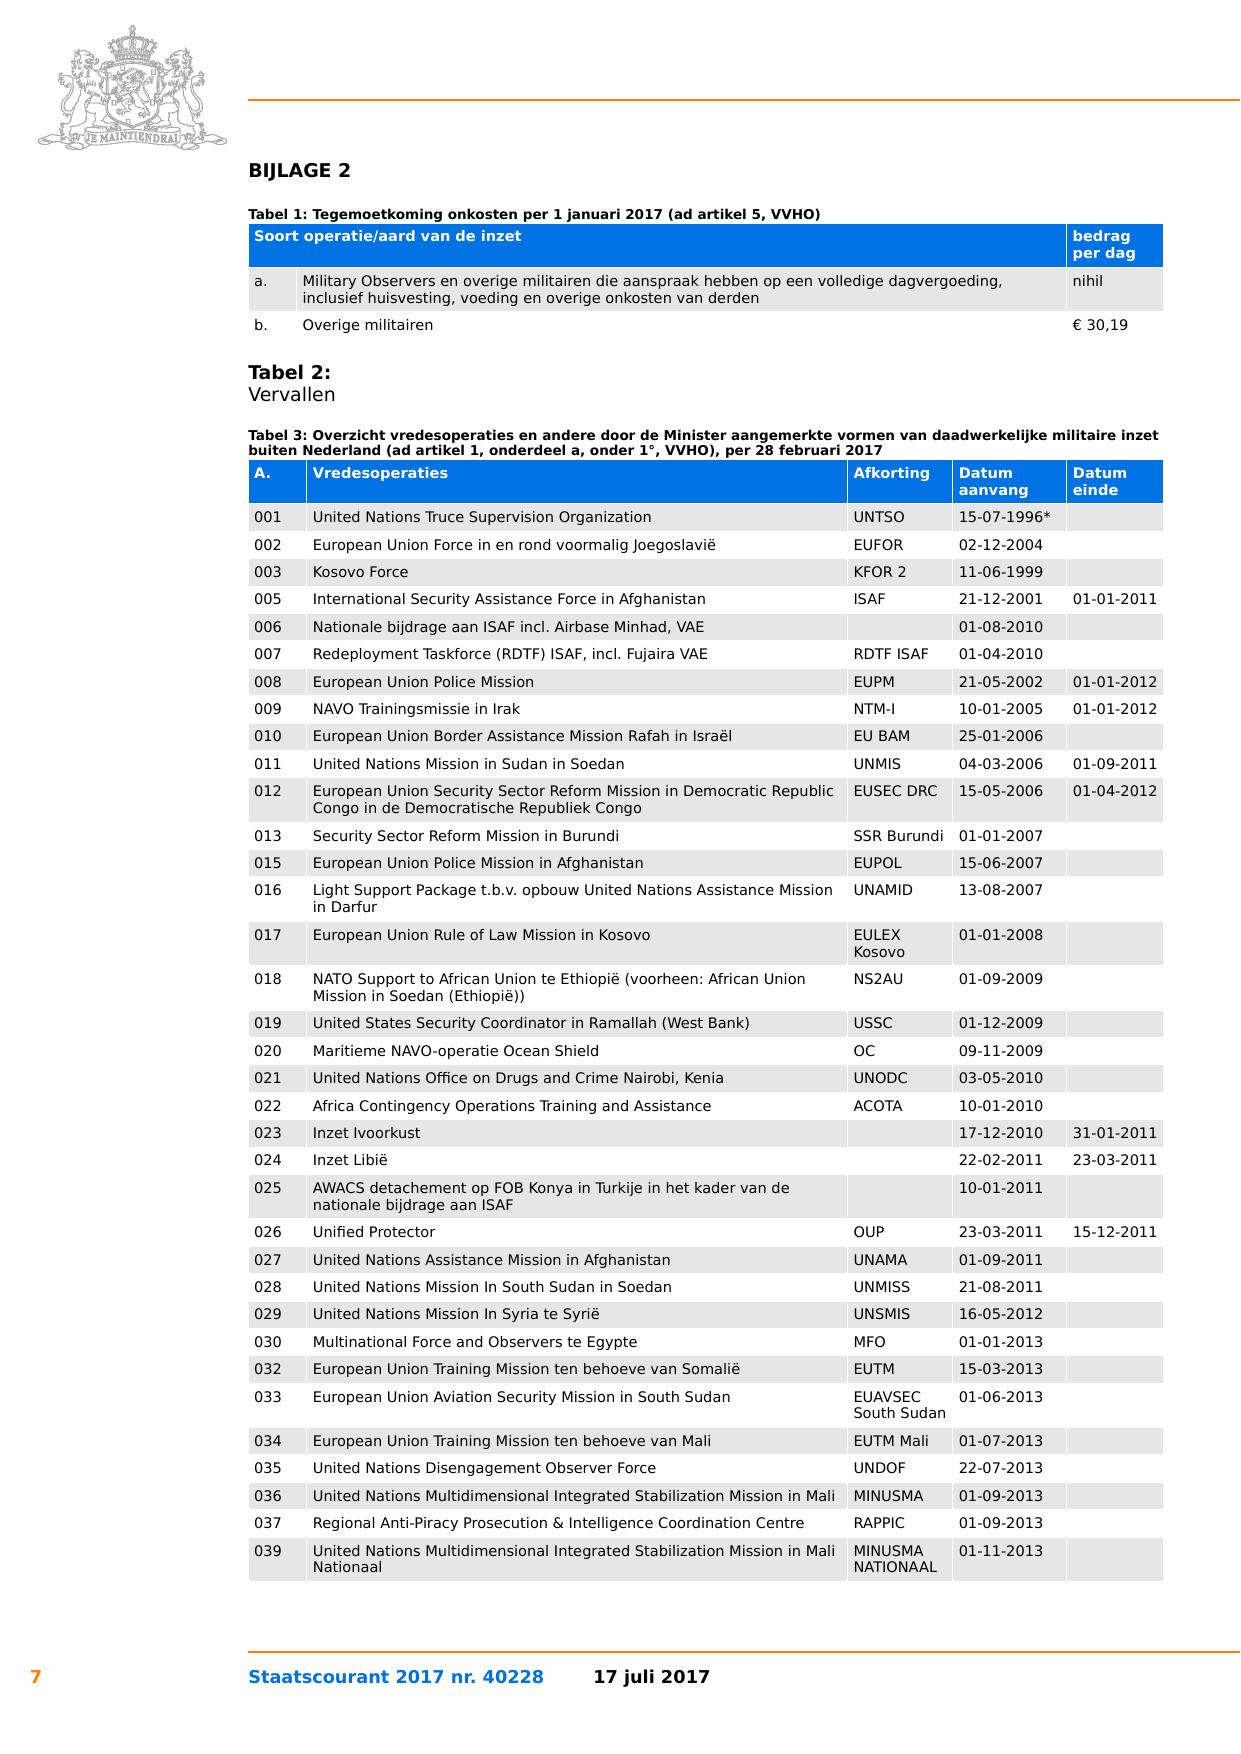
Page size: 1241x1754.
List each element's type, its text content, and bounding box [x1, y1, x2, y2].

table_cell Multinational Force and Observers te Egypte [307, 1329, 847, 1355]
table_cell 16-05-2012 [953, 1302, 1066, 1328]
table_cell 15-03-2013 [953, 1356, 1066, 1383]
table_cell ISAF [848, 587, 952, 613]
table_cell 001 [249, 504, 306, 531]
table_cell 01-06-2013 [953, 1384, 1066, 1427]
table_cell UNSMIS [848, 1302, 952, 1328]
table_cell EUPOL [848, 850, 952, 876]
table_cell Unified Protector [307, 1219, 847, 1246]
table_cell 017 [249, 922, 306, 965]
table_cell Regional Anti-Piracy Prosecution & Intelligence Coordination Centre [307, 1510, 847, 1537]
table_cell NAVO Trainingsmissie in Irak [307, 696, 847, 722]
table_cell UNMIS [848, 751, 952, 777]
table_cell EUAVSEC South Sudan [848, 1384, 952, 1427]
table_cell EUFOR [848, 532, 952, 558]
table_cell [1067, 1274, 1163, 1301]
table_cell [1067, 532, 1163, 558]
table_cell Datum aanvang [953, 460, 1066, 503]
table_cell European Union Police Mission [307, 669, 847, 695]
table_cell KFOR 2 [848, 559, 952, 586]
table_cell European Union Rule of Law Mission in Kosovo [307, 922, 847, 965]
table_cell 21-05-2002 [953, 669, 1066, 695]
table_cell Datum einde [1067, 460, 1163, 503]
table_cell [1067, 1038, 1163, 1064]
table_cell [1067, 1329, 1163, 1355]
table_cell [1067, 1011, 1163, 1037]
table_cell a. [249, 268, 296, 311]
table_cell 01-09-2011 [1067, 751, 1163, 777]
table_cell 15-05-2006 [953, 778, 1066, 822]
table_cell Maritieme NAVO-operatie Ocean Shield [307, 1038, 847, 1064]
table_cell UNTSO [848, 504, 952, 531]
table_cell [1067, 878, 1163, 921]
table_cell [1067, 1175, 1163, 1218]
table_cell 21-08-2011 [953, 1274, 1066, 1301]
table_cell Africa Contingency Operations Training and Assistance [307, 1093, 847, 1119]
table_cell Inzet Ivoorkust [307, 1120, 847, 1147]
table_cell [1067, 559, 1163, 586]
table_cell [1067, 823, 1163, 849]
table_cell European Union Training Mission ten behoeve van Mali [307, 1428, 847, 1454]
table_cell 033 [249, 1384, 306, 1427]
table_cell 11-06-1999 [953, 559, 1066, 586]
table_cell OC [848, 1038, 952, 1064]
table_cell United Nations Mission In Syria te Syrië [307, 1302, 847, 1328]
table_header Tabel 3: Overzicht vredesoperaties en andere door de Minister aangemerkte vormen van daadwerkelijke militaire inzet buiten Nederland (ad artikel 1, onderdeel a, onder 1°, VVHO), per 28 februari 2017 [248, 428, 1163, 459]
table_cell 01-09-2009 [953, 966, 1066, 1009]
table_cell 012 [249, 778, 306, 822]
table_cell 23-03-2011 [953, 1219, 1066, 1246]
table_cell 02-12-2004 [953, 532, 1066, 558]
table_cell EUTM [848, 1356, 952, 1383]
table_cell United Nations Disengagement Observer Force [307, 1456, 847, 1482]
table_cell United Nations Multidimensional Integrated Stabilization Mission in Mali Nationaal [307, 1538, 847, 1581]
subtitle BIJLAGE 2 [248, 160, 1163, 182]
table_cell [1067, 850, 1163, 876]
table_cell 028 [249, 1274, 306, 1301]
table_cell [1067, 1510, 1163, 1537]
table_cell ACOTA [848, 1093, 952, 1119]
table_cell [1067, 922, 1163, 965]
table_cell Kosovo Force [307, 559, 847, 586]
table_cell 01-01-2007 [953, 823, 1066, 849]
table_cell [1067, 1456, 1163, 1482]
table_cell Nationale bijdrage aan ISAF incl. Airbase Minhad, VAE [307, 614, 847, 640]
table_cell MINUSMA NATIONAAL [848, 1538, 952, 1581]
table_cell 22-02-2011 [953, 1148, 1066, 1174]
table_cell 036 [249, 1483, 306, 1509]
table_cell 23-03-2011 [1067, 1148, 1163, 1174]
table_cell [848, 1148, 952, 1174]
table_cell 01-07-2013 [953, 1428, 1066, 1454]
table_cell UNMISS [848, 1274, 952, 1301]
table_cell 01-12-2009 [953, 1011, 1066, 1037]
table_cell [1067, 724, 1163, 750]
table_cell UNODC [848, 1065, 952, 1092]
table_cell OUP [848, 1219, 952, 1246]
table_cell SSR Burundi [848, 823, 952, 849]
table_cell European Union Aviation Security Mission in South Sudan [307, 1384, 847, 1427]
table_cell United States Security Coordinator in Ramallah (West Bank) [307, 1011, 847, 1037]
table_cell UNAMID [848, 878, 952, 921]
table_cell 17-12-2010 [953, 1120, 1066, 1147]
table_cell 034 [249, 1428, 306, 1454]
table_cell 01-09-2013 [953, 1510, 1066, 1537]
table_cell NATO Support to African Union te Ethiopië (voorheen: African Union Mission in Soedan (Ethiopië)) [307, 966, 847, 1009]
table_cell 01-08-2010 [953, 614, 1066, 640]
text Tabel 2: [248, 362, 1163, 384]
table_cell 006 [249, 614, 306, 640]
table_cell United Nations Mission In South Sudan in Soedan [307, 1274, 847, 1301]
table_cell Vredesoperaties [307, 460, 847, 503]
table_cell 016 [249, 878, 306, 921]
table_cell European Union Border Assistance Mission Rafah in Israël [307, 724, 847, 750]
table_cell 029 [249, 1302, 306, 1328]
table_cell 01-04-2010 [953, 641, 1066, 668]
table_cell 021 [249, 1065, 306, 1092]
table_cell [1067, 1247, 1163, 1273]
table_cell 01-01-2011 [1067, 587, 1163, 613]
table_cell European Union Police Mission in Afghanistan [307, 850, 847, 876]
table_cell 019 [249, 1011, 306, 1037]
table_cell Afkorting [848, 460, 952, 503]
table_cell [1067, 1428, 1163, 1454]
table_cell 015 [249, 850, 306, 876]
table_cell 008 [249, 669, 306, 695]
table_cell bedrag per dag [1067, 224, 1163, 267]
table_cell EUTM Mali [848, 1428, 952, 1454]
table_cell 027 [249, 1247, 306, 1273]
table_cell European Union Security Sector Reform Mission in Democratic Republic Congo in de Democratische Republiek Congo [307, 778, 847, 822]
table_cell € 30,19 [1067, 313, 1163, 339]
table_cell United Nations Office on Drugs and Crime Nairobi, Kenia [307, 1065, 847, 1092]
table_cell 10-01-2011 [953, 1175, 1066, 1218]
table_cell [1067, 1483, 1163, 1509]
table_cell 023 [249, 1120, 306, 1147]
table_cell 04-03-2006 [953, 751, 1066, 777]
table_cell Military Observers en overige militairen die aanspraak hebben op een volledige dagvergoeding, inclusief huisvesting, voeding en overige onkosten van derden [297, 268, 1066, 311]
table_cell EULEX Kosovo [848, 922, 952, 965]
table_cell UNDOF [848, 1456, 952, 1482]
table_cell 003 [249, 559, 306, 586]
table_cell [1067, 504, 1163, 531]
table_cell EUPM [848, 669, 952, 695]
table_cell USSC [848, 1011, 952, 1037]
table_cell United Nations Multidimensional Integrated Stabilization Mission in Mali [307, 1483, 847, 1509]
table_cell 024 [249, 1148, 306, 1174]
table_cell 020 [249, 1038, 306, 1064]
table_cell 13-08-2007 [953, 878, 1066, 921]
table_header Tabel 1: Tegemoetkoming onkosten per 1 januari 2017 (ad artikel 5, VVHO) [248, 207, 1163, 223]
table_cell 22-07-2013 [953, 1456, 1066, 1482]
table_cell 011 [249, 751, 306, 777]
table_cell United Nations Mission in Sudan in Soedan [307, 751, 847, 777]
table_cell MINUSMA [848, 1483, 952, 1509]
table_cell [1067, 641, 1163, 668]
table_cell 25-01-2006 [953, 724, 1066, 750]
table_cell 01-01-2013 [953, 1329, 1066, 1355]
table_cell Security Sector Reform Mission in Burundi [307, 823, 847, 849]
table_cell 10-01-2005 [953, 696, 1066, 722]
table_cell 025 [249, 1175, 306, 1218]
table_cell AWACS detachement op FOB Konya in Turkije in het kader van de nationale bijdrage aan ISAF [307, 1175, 847, 1218]
table_cell 15-12-2011 [1067, 1219, 1163, 1246]
table_cell United Nations Assistance Mission in Afghanistan [307, 1247, 847, 1273]
table_cell 01-01-2012 [1067, 696, 1163, 722]
table_cell nihil [1067, 268, 1163, 311]
table_cell 01-01-2008 [953, 922, 1066, 965]
table_cell [1067, 614, 1163, 640]
table_cell 10-01-2010 [953, 1093, 1066, 1119]
table_cell 09-11-2009 [953, 1038, 1066, 1064]
table_cell 018 [249, 966, 306, 1009]
table_cell [1067, 1093, 1163, 1119]
table_cell 009 [249, 696, 306, 722]
table_cell UNAMA [848, 1247, 952, 1273]
table_cell [848, 1175, 952, 1218]
table_cell Overige militairen [297, 313, 1066, 339]
table_cell [848, 1120, 952, 1147]
table_cell [1067, 1065, 1163, 1092]
table_cell 039 [249, 1538, 306, 1581]
table_cell EUSEC DRC [848, 778, 952, 822]
table_cell 01-11-2013 [953, 1538, 1066, 1581]
table_cell [1067, 1302, 1163, 1328]
table_cell b. [249, 313, 296, 339]
table_cell 037 [249, 1510, 306, 1537]
table_cell 007 [249, 641, 306, 668]
table_cell 035 [249, 1456, 306, 1482]
table_cell 032 [249, 1356, 306, 1383]
table_cell Soort operatie/aard van de inzet [249, 224, 1066, 267]
text Vervallen [248, 384, 1163, 406]
table_cell [848, 614, 952, 640]
table_cell 01-09-2011 [953, 1247, 1066, 1273]
table_cell 030 [249, 1329, 306, 1355]
table_cell [1067, 966, 1163, 1009]
table_cell 01-01-2012 [1067, 669, 1163, 695]
table_cell NTM-I [848, 696, 952, 722]
table_cell 022 [249, 1093, 306, 1119]
table_cell MFO [848, 1329, 952, 1355]
table_cell International Security Assistance Force in Afghanistan [307, 587, 847, 613]
table_cell 01-04-2012 [1067, 778, 1163, 822]
table_cell 15-07-1996* [953, 504, 1066, 531]
table_cell Inzet Libië [307, 1148, 847, 1174]
table_cell 03-05-2010 [953, 1065, 1066, 1092]
table_cell [1067, 1356, 1163, 1383]
table_cell 01-09-2013 [953, 1483, 1066, 1509]
table_cell [1067, 1538, 1163, 1581]
table_cell 002 [249, 532, 306, 558]
table_cell 013 [249, 823, 306, 849]
table_cell 21-12-2001 [953, 587, 1066, 613]
table_cell 31-01-2011 [1067, 1120, 1163, 1147]
table_cell RDTF ISAF [848, 641, 952, 668]
table_cell A. [249, 460, 306, 503]
table_cell European Union Force in en rond voormalig Joegoslavië [307, 532, 847, 558]
table_cell 010 [249, 724, 306, 750]
table_cell Redeployment Taskforce (RDTF) ISAF, incl. Fujaira VAE [307, 641, 847, 668]
table_cell United Nations Truce Supervision Organization [307, 504, 847, 531]
picture [38, 25, 227, 150]
table_cell 15-06-2007 [953, 850, 1066, 876]
table_cell 005 [249, 587, 306, 613]
table_cell 026 [249, 1219, 306, 1246]
table_cell EU BAM [848, 724, 952, 750]
table_cell European Union Training Mission ten behoeve van Somalië [307, 1356, 847, 1383]
table_cell [1067, 1384, 1163, 1427]
table_cell NS2AU [848, 966, 952, 1009]
table_cell Light Support Package t.b.v. opbouw United Nations Assistance Mission in Darfur [307, 878, 847, 921]
table_cell RAPPIC [848, 1510, 952, 1537]
